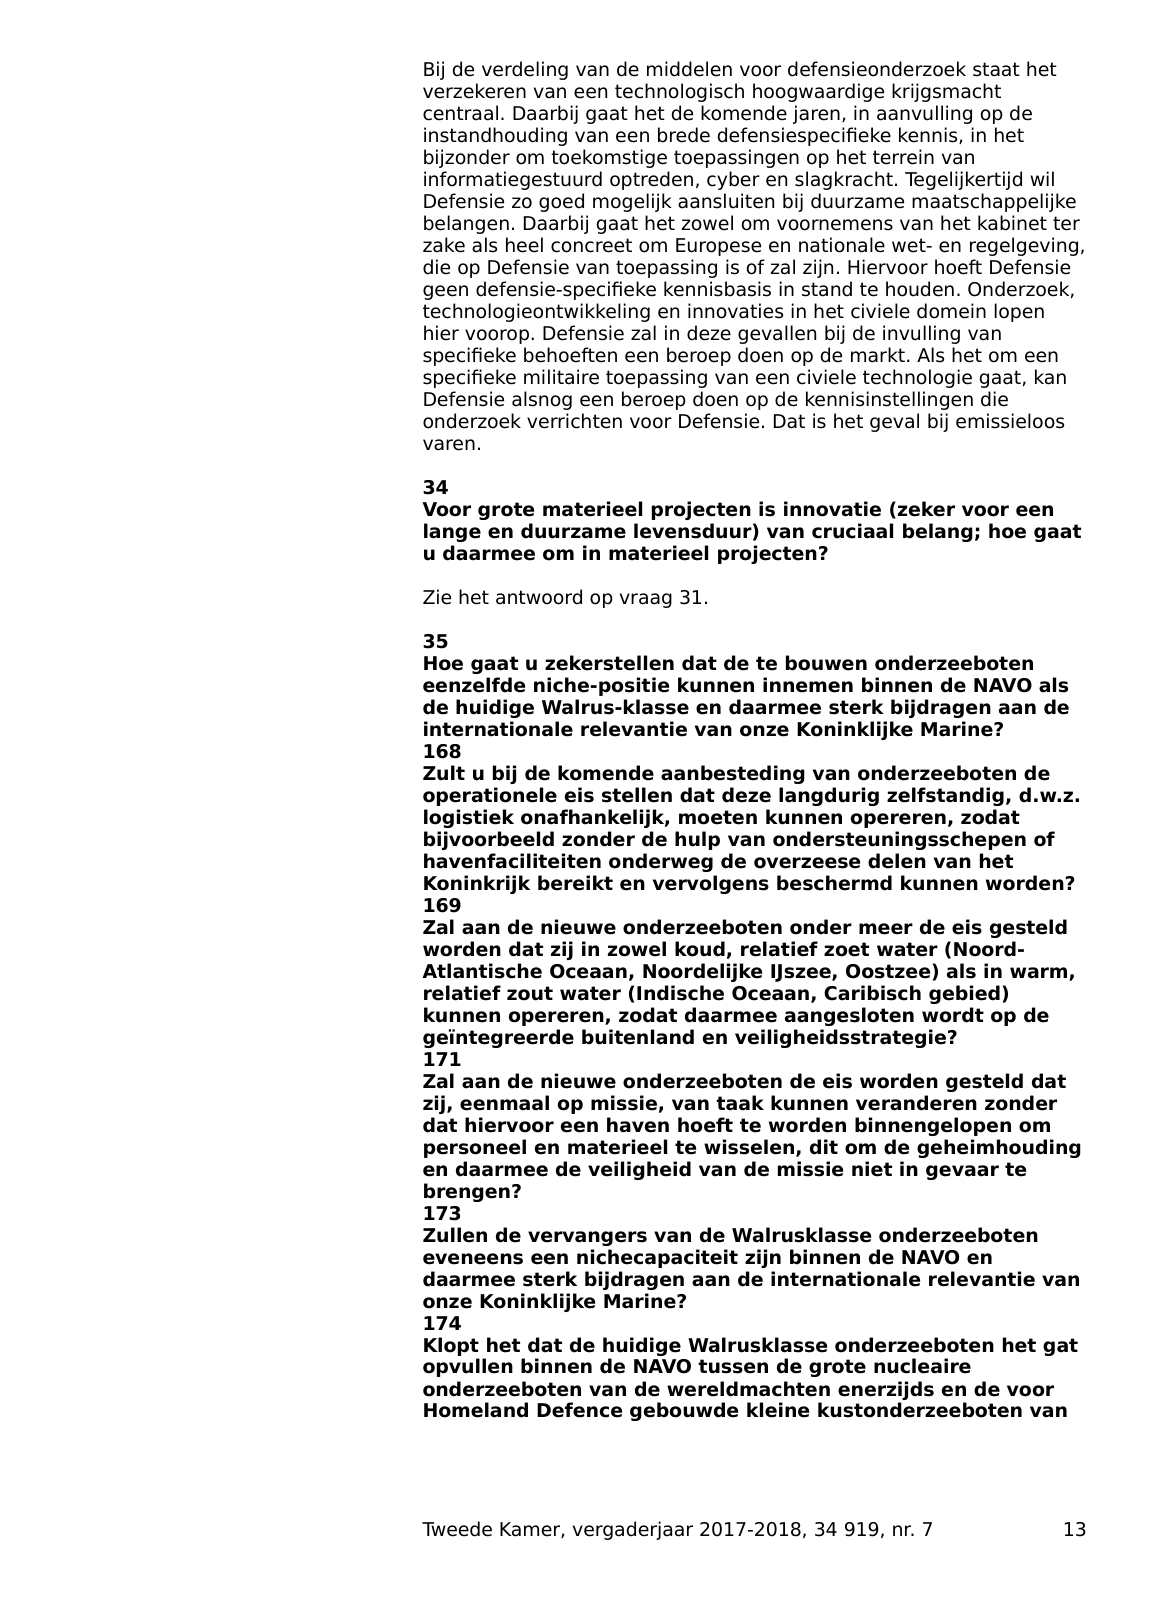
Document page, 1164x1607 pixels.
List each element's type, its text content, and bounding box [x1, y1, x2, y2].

text Hoe gaat u zekerstellen dat de te bouwen onderzeeboten eenzelfde niche-positie kunnen innemen binnen de NAVO als de huidige Walrus-klasse en daarmee sterk bijdragen aan de internationale relevantie van onze Koninklijke Marine? [422, 653, 1087, 741]
text 34 [422, 477, 1087, 499]
text Zullen de vervangers van de Walrusklasse onderzeeboten eveneens een nichecapaciteit zijn binnen de NAVO en daarmee sterk bijdragen aan de internationale relevantie van onze Koninklijke Marine? [422, 1224, 1087, 1312]
text Zal aan de nieuwe onderzeeboten de eis worden gesteld dat zij, eenmaal op missie, van taak kunnen veranderen zonder dat hiervoor een haven hoeft te worden binnengelopen om personeel en materieel te wisselen, dit om de geheimhouding en daarmee de veiligheid van de missie niet in gevaar te brengen? [422, 1071, 1087, 1203]
text 35 [422, 631, 1087, 653]
text Klopt het dat de huidige Walrusklasse onderzeeboten het gat opvullen binnen de NAVO tussen de grote nucleaire onderzeeboten van de wereldmachten enerzijds en de voor Homeland Defence gebouwde kleine kustonderzeeboten van [422, 1334, 1087, 1422]
text 169 [422, 895, 1087, 917]
text 171 [422, 1049, 1087, 1071]
text 174 [422, 1312, 1087, 1334]
text Zal aan de nieuwe onderzeeboten onder meer de eis gesteld worden dat zij in zowel koud, relatief zoet water (Noord-Atlantische Oceaan, Noordelijke IJszee, Oostzee) als in warm, relatief zout water (Indische Oceaan, Caribisch gebied) kunnen opereren, zodat daarmee aangesloten wordt op de geïntegreerde buitenland en veiligheidsstrategie? [422, 917, 1087, 1049]
text Bij de verdeling van de middelen voor defensieonderzoek staat het verzekeren van een technologisch hoogwaardige krijgsmacht centraal. Daarbij gaat het de komende jaren, in aanvulling op de instandhouding van een brede defensiespecifieke kennis, in het bijzonder om toekomstige toepassingen op het terrein van informatiegestuurd optreden, cyber en slagkracht. Tegelijkertijd wil Defensie zo goed mogelijk aansluiten bij duurzame maatschappelijke belangen. Daarbij gaat het zowel om voornemens van het kabinet ter zake als heel concreet om Europese en nationale wet- en regelgeving, die op Defensie van toepassing is of zal zijn. Hiervoor hoeft Defensie geen defensie-specifieke kennisbasis in stand te houden. Onderzoek, technologieontwikkeling en innovaties in het civiele domein lopen hier voorop. Defensie zal in deze gevallen bij de invulling van specifieke behoeften een beroep doen op de markt. Als het om een specifieke militaire toepassing van een civiele technologie gaat, kan Defensie alsnog een beroep doen op de kennisinstellingen die onderzoek verrichten voor Defensie. Dat is het geval bij emissieloos varen. [422, 59, 1087, 455]
text 168 [422, 741, 1087, 763]
text Zie het antwoord op vraag 31. [422, 587, 1087, 609]
text Zult u bij de komende aanbesteding van onderzeeboten de operationele eis stellen dat deze langdurig zelfstandig, d.w.z. logistiek onafhankelijk, moeten kunnen opereren, zodat bijvoorbeeld zonder de hulp van ondersteuningsschepen of havenfaciliteiten onderweg de overzeese delen van het Koninkrijk bereikt en vervolgens beschermd kunnen worden? [422, 763, 1087, 895]
text 173 [422, 1203, 1087, 1224]
text Voor grote materieel projecten is innovatie (zeker voor een lange en duurzame levensduur) van cruciaal belang; hoe gaat u daarmee om in materieel projecten? [422, 499, 1087, 565]
